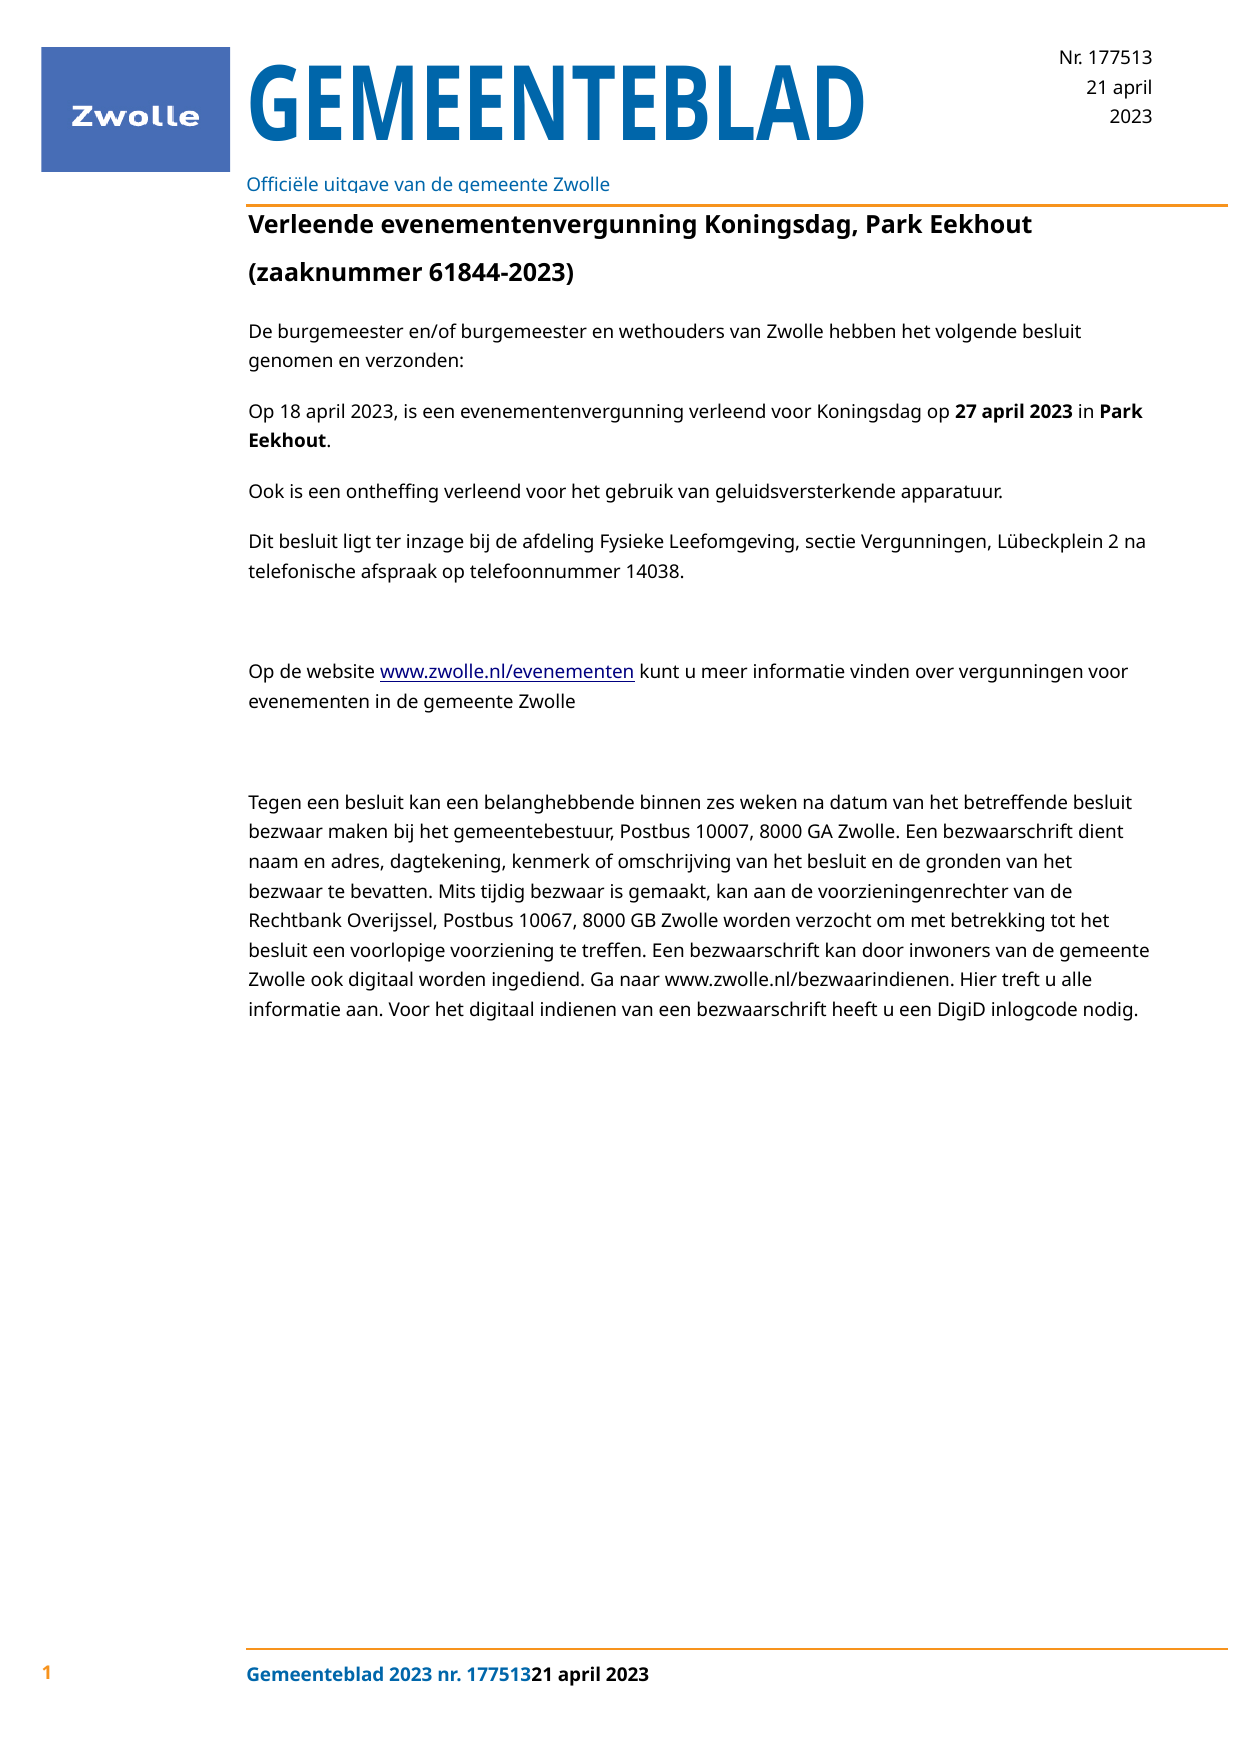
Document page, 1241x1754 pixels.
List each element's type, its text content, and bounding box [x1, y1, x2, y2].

text Verleende evenementenvergunning Koningsdag, Park Eekhout (zaaknummer 61844-2023) [248, 207, 1152, 288]
text De burgemeester en/of burgemeester en wethouders van Zwolle hebben het volgende besluit genomen en verzonden: [248, 318, 1152, 373]
text Tegen een besluit kan een belanghebbende binnen zes weken na datum van het betreffende besluit bezwaar maken bij het gemeentebestuur, Postbus 10007, 8000 GA Zwolle. Een bezwaarschrift dient naam en adres, dagtekening, kenmerk of omschrijving van het besluit en de gronden van het bezwaar te bevatten. Mits tijdig bezwaar is gemaakt, kan aan de voorzieningenrechter van de Rechtbank Overijssel, Postbus 10067, 8000 GB Zwolle worden verzocht om met betrekking tot het besluit een voorlopige voorziening te treffen. Een bezwaarschrift kan door inwoners van de gemeente Zwolle ook digitaal worden ingediend. Ga naar www.zwolle.nl/bezwaarindienen. Hier treft u alle informatie aan. Voor het digitaal indienen van een bezwaarschrift heeft u een DigiD inlogcode nodig. [248, 789, 1152, 1022]
text Op 18 april 2023, is een evenementenvergunning verleend voor Koningsdag op 27 april 2023 in Park Eekhout. [248, 398, 1152, 453]
text Dit besluit ligt ter inzage bij de afdeling Fysieke Leefomgeving, sectie Vergunningen, Lübeckplein 2 na telefonische afspraak op telefoonnummer 14038. [248, 528, 1152, 584]
picture [41, 47, 231, 172]
text Op de website www.zwolle.nl/evenementen kunt u meer informatie vinden over vergunningen voor evenementen in de gemeente Zwolle [248, 659, 1152, 714]
text Ook is een ontheffing verleend voor het gebruik van geluidsversterkende apparatuur. [248, 478, 1152, 504]
